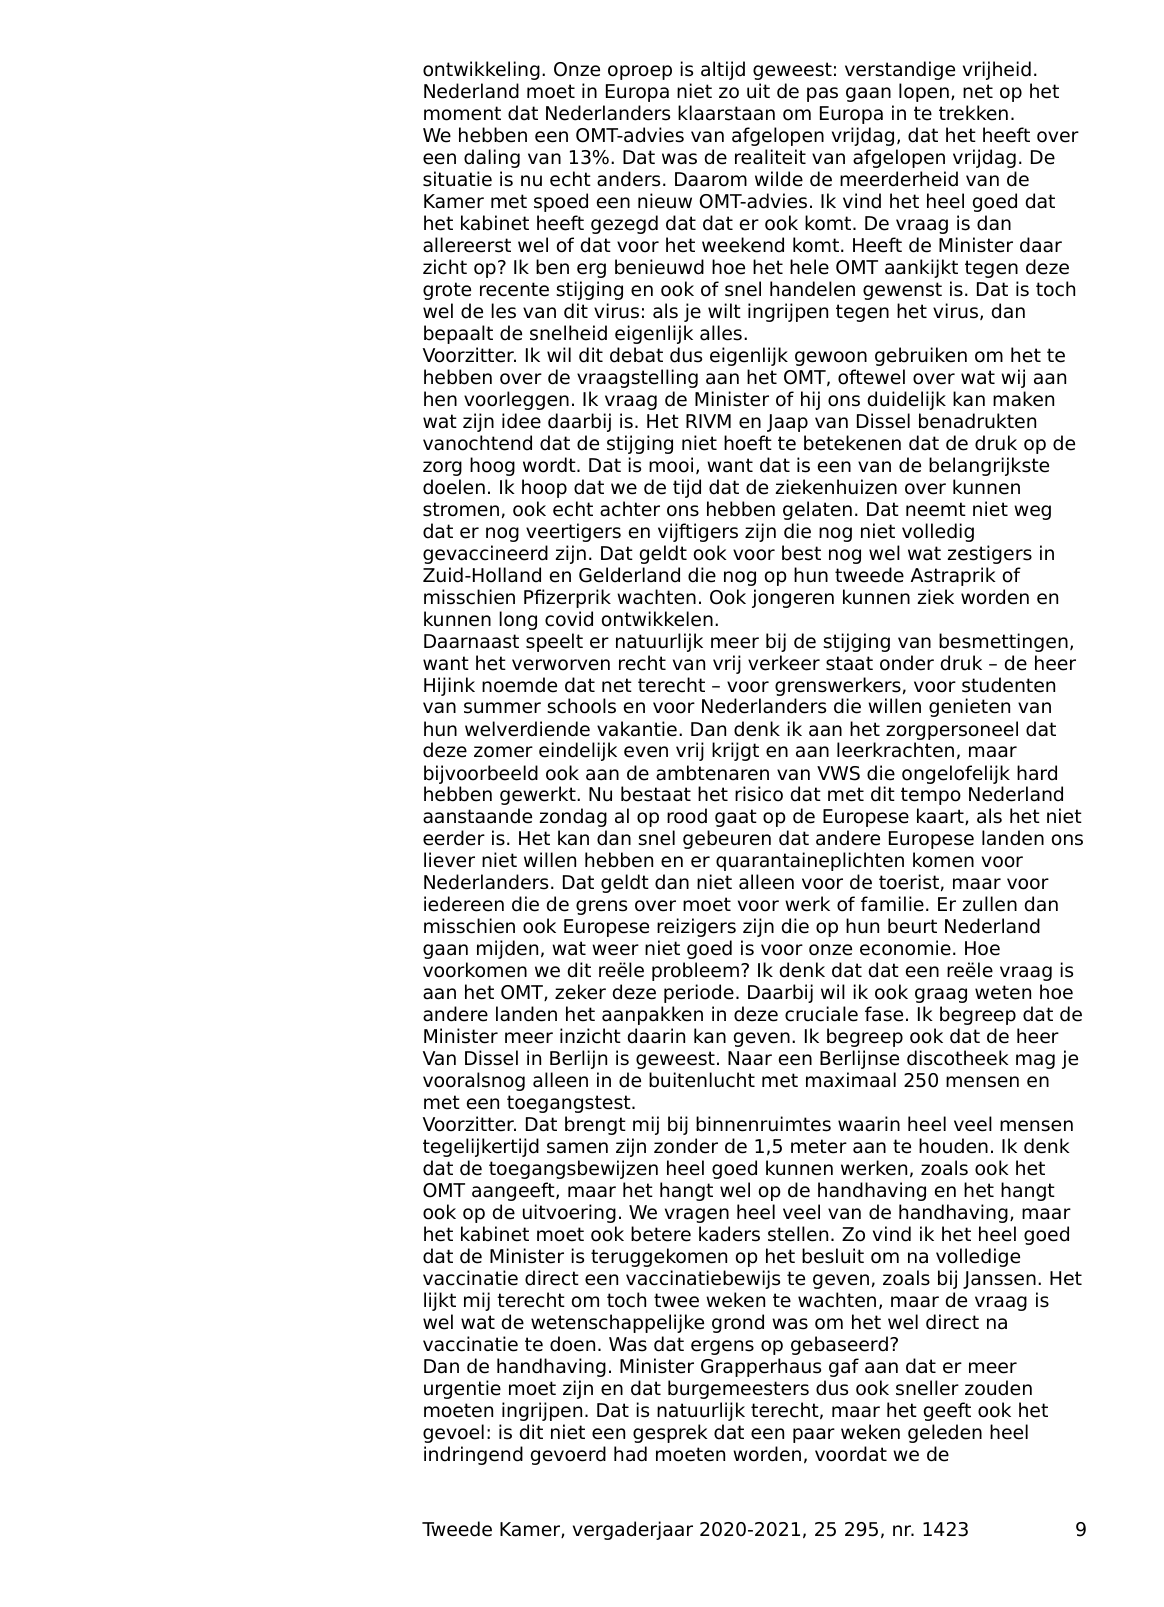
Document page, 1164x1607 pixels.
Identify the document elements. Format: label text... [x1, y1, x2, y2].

text Dan de handhaving. Minister Grapperhaus gaf aan dat er meer urgentie moet zijn en dat burgemeesters dus ook sneller zouden moeten ingrijpen. Dat is natuurlijk terecht, maar het geeft ook het gevoel: is dit niet een gesprek dat een paar weken geleden heel indringend gevoerd had moeten worden, voordat we de [422, 1356, 1087, 1466]
text Daarnaast speelt er natuurlijk meer bij de stijging van besmettingen, want het verworven recht van vrij verkeer staat onder druk – de heer Hijink noemde dat net terecht – voor grenswerkers, voor studenten van summer schools en voor Nederlanders die willen genieten van hun welverdiende vakantie. Dan denk ik aan het zorgpersoneel dat deze zomer eindelijk even vrij krijgt en aan leerkrachten, maar bijvoorbeeld ook aan de ambtenaren van VWS die ongelofelijk hard hebben gewerkt. Nu bestaat het risico dat met dit tempo Nederland aanstaande zondag al op rood gaat op de Europese kaart, als het niet eerder is. Het kan dan snel gebeuren dat andere Europese landen ons liever niet willen hebben en er quarantaineplichten komen voor Nederlanders. Dat geldt dan niet alleen voor de toerist, maar voor iedereen die de grens over moet voor werk of familie. Er zullen dan misschien ook Europese reizigers zijn die op hun beurt Nederland gaan mijden, wat weer niet goed is voor onze economie. Hoe voorkomen we dit reële probleem? Ik denk dat dat een reële vraag is aan het OMT, zeker deze periode. Daarbij wil ik ook graag weten hoe andere landen het aanpakken in deze cruciale fase. Ik begreep dat de Minister meer inzicht daarin kan geven. Ik begreep ook dat de heer Van Dissel in Berlijn is geweest. Naar een Berlijnse discotheek mag je vooralsnog alleen in de buitenlucht met maximaal 250 mensen en met een toegangstest. [422, 631, 1087, 1114]
text ontwikkeling. Onze oproep is altijd geweest: verstandige vrijheid. Nederland moet in Europa niet zo uit de pas gaan lopen, net op het moment dat Nederlanders klaarstaan om Europa in te trekken. [422, 59, 1087, 125]
text Voorzitter. Ik wil dit debat dus eigenlijk gewoon gebruiken om het te hebben over de vraagstelling aan het OMT, oftewel over wat wij aan hen voorleggen. Ik vraag de Minister of hij ons duidelijk kan maken wat zijn idee daarbij is. Het RIVM en Jaap van Dissel benadrukten vanochtend dat de stijging niet hoeft te betekenen dat de druk op de zorg hoog wordt. Dat is mooi, want dat is een van de belangrijkste doelen. Ik hoop dat we de tijd dat de ziekenhuizen over kunnen stromen, ook echt achter ons hebben gelaten. Dat neemt niet weg dat er nog veertigers en vijftigers zijn die nog niet volledig gevaccineerd zijn. Dat geldt ook voor best nog wel wat zestigers in Zuid-Holland en Gelderland die nog op hun tweede Astraprik of misschien Pfizerprik wachten. Ook jongeren kunnen ziek worden en kunnen long covid ontwikkelen. [422, 345, 1087, 631]
text We hebben een OMT-advies van afgelopen vrijdag, dat het heeft over een daling van 13%. Dat was de realiteit van afgelopen vrijdag. De situatie is nu echt anders. Daarom wilde de meerderheid van de Kamer met spoed een nieuw OMT-advies. Ik vind het heel goed dat het kabinet heeft gezegd dat dat er ook komt. De vraag is dan allereerst wel of dat voor het weekend komt. Heeft de Minister daar zicht op? Ik ben erg benieuwd hoe het hele OMT aankijkt tegen deze grote recente stijging en ook of snel handelen gewenst is. Dat is toch wel de les van dit virus: als je wilt ingrijpen tegen het virus, dan bepaalt de snelheid eigenlijk alles. [422, 125, 1087, 345]
text Voorzitter. Dat brengt mij bij binnenruimtes waarin heel veel mensen tegelijkertijd samen zijn zonder de 1,5 meter aan te houden. Ik denk dat de toegangsbewijzen heel goed kunnen werken, zoals ook het OMT aangeeft, maar het hangt wel op de handhaving en het hangt ook op de uitvoering. We vragen heel veel van de handhaving, maar het kabinet moet ook betere kaders stellen. Zo vind ik het heel goed dat de Minister is teruggekomen op het besluit om na volledige vaccinatie direct een vaccinatiebewijs te geven, zoals bij Janssen. Het lijkt mij terecht om toch twee weken te wachten, maar de vraag is wel wat de wetenschappelijke grond was om het wel direct na vaccinatie te doen. Was dat ergens op gebaseerd? [422, 1114, 1087, 1356]
